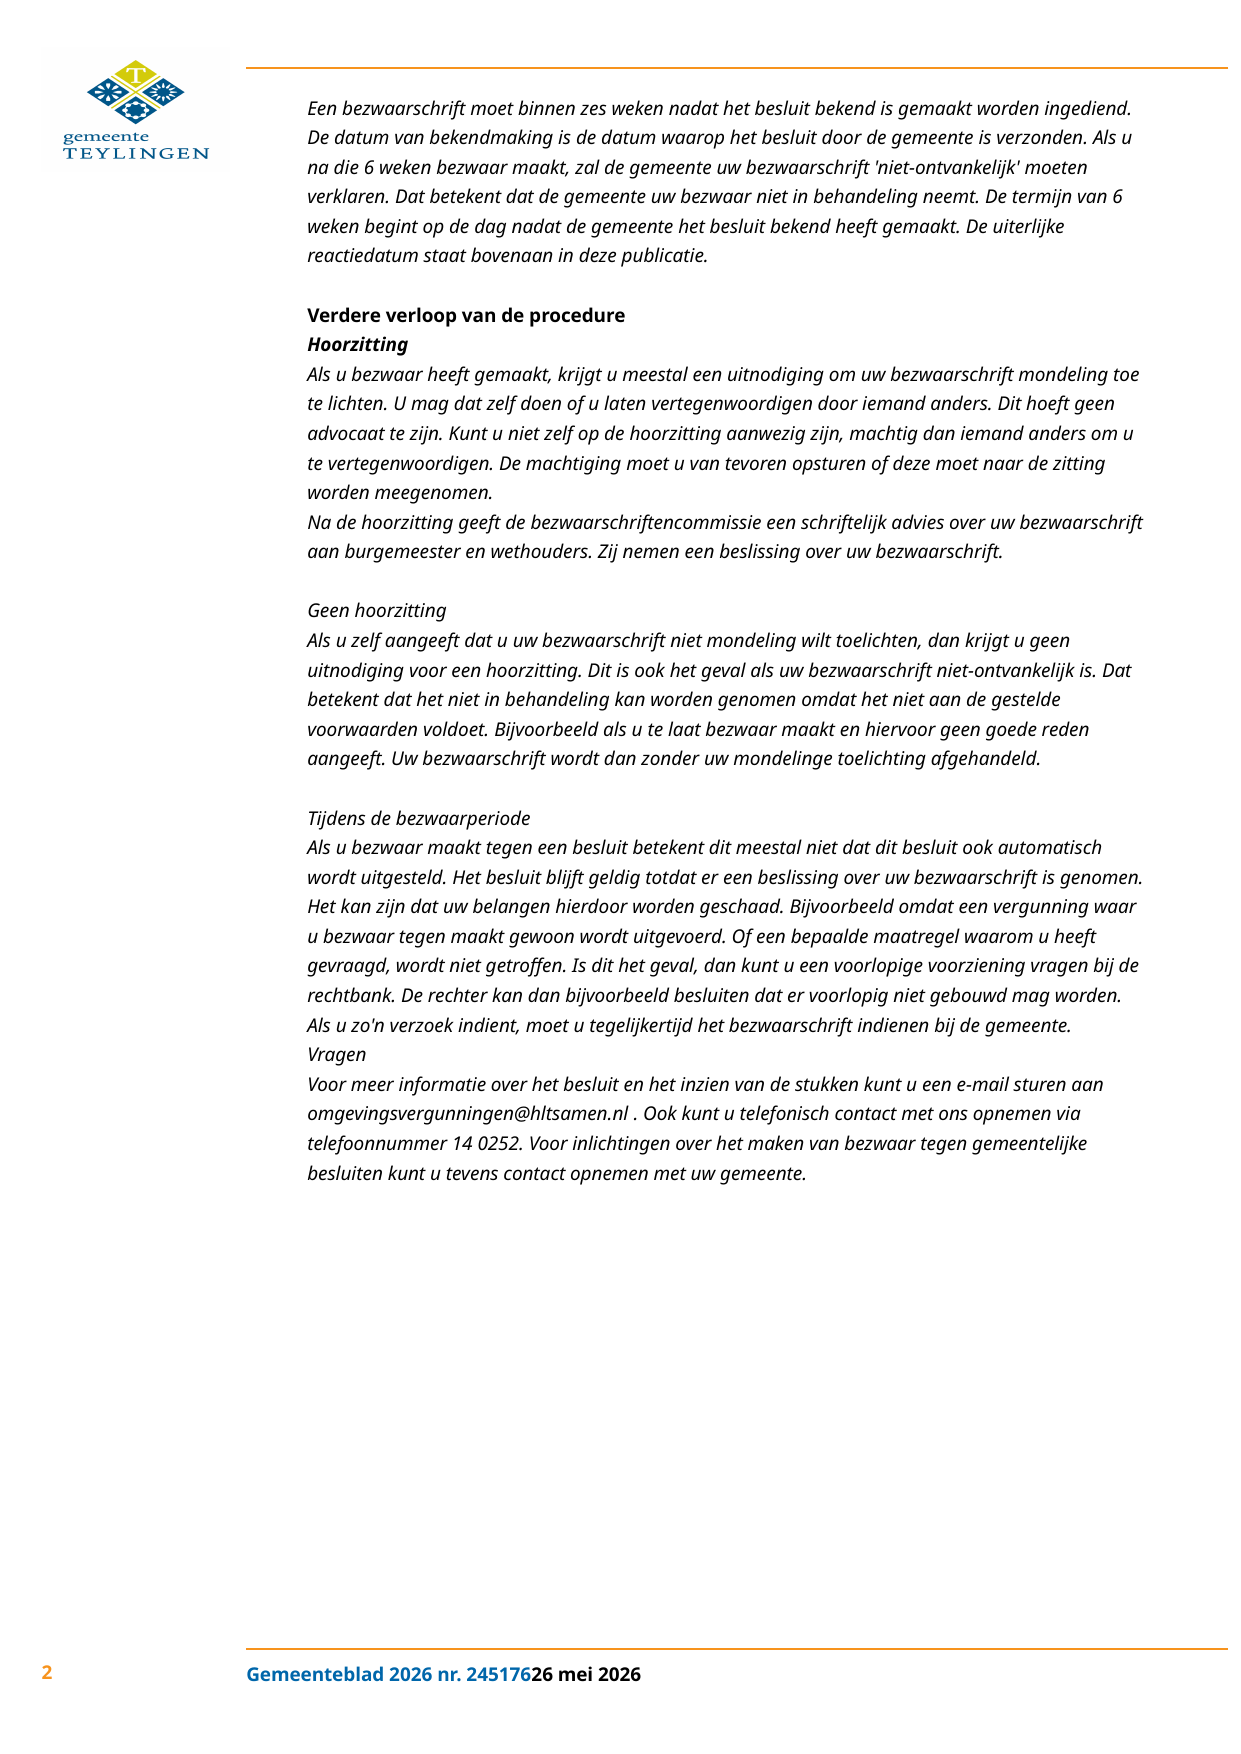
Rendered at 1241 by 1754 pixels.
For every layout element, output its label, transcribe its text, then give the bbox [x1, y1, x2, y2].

list Tijdens de bezwaarperiode [248, 805, 1152, 831]
list Als u zelf aangeeft dat u uw bezwaarschrift niet mondeling wilt toelichten, dan krijgt u geen uitnodiging voor een hoorzitting. Dit is ook het geval als uw bezwaarschrift niet-ontvankelijk is. Dat betekent dat het niet in behandeling kan worden genomen omdat het niet aan de gestelde voorwaarden voldoet. Bijvoorbeeld als u te laat bezwaar maakt en hiervoor geen goede reden aangeeft. Uw bezwaarschrift wordt dan zonder uw mondelinge toelichting afgehandeld. [248, 627, 1152, 771]
list Een bezwaarschrift moet binnen zes weken nadat het besluit bekend is gemaakt worden ingediend. De datum van bekendmaking is de datum waarop het besluit door de gemeente is verzonden. Als u na die 6 weken bezwaar maakt, zal de gemeente uw bezwaarschrift 'niet-ontvankelijk' moeten verklaren. Dat betekent dat de gemeente uw bezwaar niet in behandeling neemt. De termijn van 6 weken begint op de dag nadat de gemeente het besluit bekend heeft gemaakt. De uiterlijke reactiedatum staat bovenaan in deze publicatie. [248, 95, 1152, 268]
list Na de hoorzitting geeft de bezwaarschriftencommissie een schriftelijk advies over uw bezwaarschrift aan burgemeester en wethouders. Zij nemen een beslissing over uw bezwaarschrift. [248, 509, 1152, 564]
list Als u bezwaar maakt tegen een besluit betekent dit meestal niet dat dit besluit ook automatisch wordt uitgesteld. Het besluit blijft geldig totdat er een beslissing over uw bezwaarschrift is genomen. Het kan zijn dat uw belangen hierdoor worden geschaad. Bijvoorbeeld omdat een vergunning waar u bezwaar tegen maakt gewoon wordt uitgevoerd. Of een bepaalde maatregel waarom u heeft gevraagd, wordt niet getroffen. Is dit het geval, dan kunt u een voorlopige voorziening vragen bij de rechtbank. De rechter kan dan bijvoorbeeld besluiten dat er voorlopig niet gebouwd mag worden. Als u zo'n verzoek indient, moet u tegelijkertijd het bezwaarschrift indienen bij de gemeente. [248, 834, 1152, 1038]
list Vragen [248, 1041, 1152, 1067]
list Voor meer informatie over het besluit en het inzien van de stukken kunt u een e-mail sturen aan omgevingsvergunningen@hltsamen.nl . Ook kunt u telefonisch contact met ons opnemen via telefoonnummer 14 0252. Voor inlichtingen over het maken van bezwaar tegen gemeentelijke besluiten kunt u tevens contact opnemen met uw gemeente. [248, 1071, 1152, 1186]
list Verdere verloop van de procedure [248, 302, 1152, 328]
list Als u bezwaar heeft gemaakt, krijgt u meestal een uitnodiging om uw bezwaarschrift mondeling toe te lichten. U mag dat zelf doen of u laten vertegenwoordigen door iemand anders. Dit hoeft geen advocaat te zijn. Kunt u niet zelf op de hoorzitting aanwezig zijn, machtig dan iemand anders om u te vertegenwoordigen. De machtiging moet u van tevoren opsturen of deze moet naar de zitting worden meegenomen. [248, 361, 1152, 505]
picture [41, 47, 231, 172]
list Geen hoorzitting [248, 598, 1152, 623]
list Hoorzitting [248, 331, 1152, 357]
